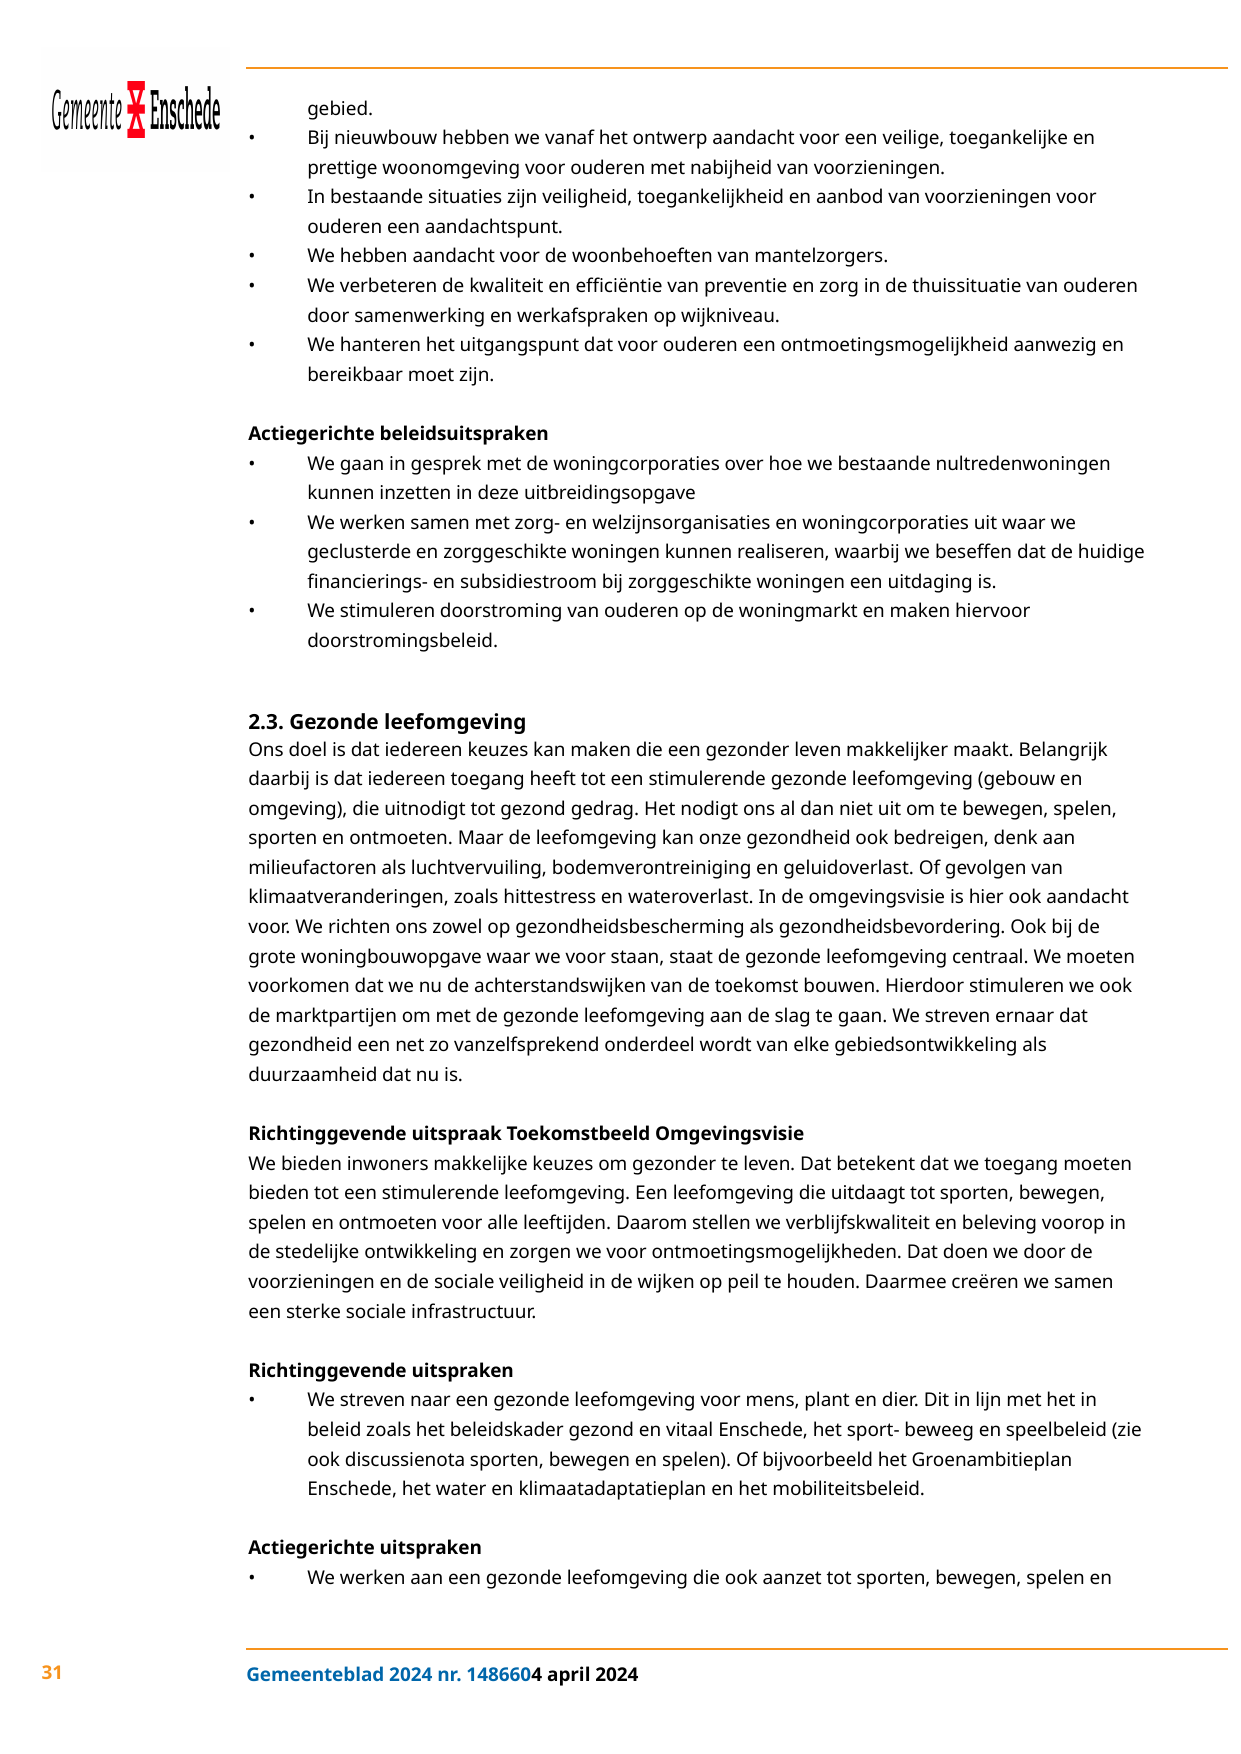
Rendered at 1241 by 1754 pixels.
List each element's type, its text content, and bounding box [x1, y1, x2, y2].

list We streven naar een gezonde leefomgeving voor mens, plant en dier. Dit in lijn met het in beleid zoals het beleidskader gezond en vitaal Enschede, het sport- beweeg en speelbeleid (zie ook discussienota sporten, bewegen en spelen). Of bijvoorbeeld het Groenambitieplan Enschede, het water en klimaatadaptatieplan en het mobiliteitsbeleid. [248, 1387, 1152, 1501]
list We werken aan een gezonde leefomgeving die ook aanzet tot sporten, bewegen, spelen en [248, 1564, 1152, 1590]
text Actiegerichte uitspraken [248, 1534, 1152, 1560]
list We hanteren het uitgangspunt dat voor ouderen een ontmoetingsmogelijkheid aanwezig en bereikbaar moet zijn. [248, 331, 1152, 387]
text Ons doel is dat iedereen keuzes kan maken die een gezonder leven makkelijker maakt. Belangrijk daarbij is dat iedereen toegang heeft tot een stimulerende gezonde leefomgeving (gebouw en omgeving), die uitnodigt tot gezond gedrag. Het nodigt ons al dan niet uit om te bewegen, spelen, sporten en ontmoeten. Maar de leefomgeving kan onze gezondheid ook bedreigen, denk aan milieufactoren als luchtvervuiling, bodemverontreiniging en geluidoverlast. Of gevolgen van klimaatveranderingen, zoals hittestress en wateroverlast. In de omgevingsvisie is hier ook aandacht voor. We richten ons zowel op gezondheidsbescherming als gezondheidsbevordering. Ook bij de grote woningbouwopgave waar we voor staan, staat de gezonde leefomgeving centraal. We moeten voorkomen dat we nu de achterstandswijken van de toekomst bouwen. Hierdoor stimuleren we ook de marktpartijen om met de gezonde leefomgeving aan de slag te gaan. We streven ernaar dat gezondheid een net zo vanzelfsprekend onderdeel wordt van elke gebiedsontwikkeling als duurzaamheid dat nu is. [248, 736, 1152, 1087]
text Richtinggevende uitspraken [248, 1357, 1152, 1383]
list In bestaande situaties zijn veiligheid, toegankelijkheid en aanbod van voorzieningen voor ouderen een aandachtspunt. [248, 183, 1152, 239]
list gebied. [248, 95, 1152, 121]
picture [41, 47, 231, 172]
list We stimuleren doorstroming van ouderen op de woningmarkt en maken hiervoor doorstromingsbeleid. [248, 598, 1152, 653]
text 2.3. Gezonde leefomgeving [248, 707, 1152, 736]
list We hebben aandacht voor de woonbehoeften van mantelzorgers. [248, 243, 1152, 268]
list Bij nieuwbouw hebben we vanaf het ontwerp aandacht voor een veilige, toegankelijke en prettige woonomgeving voor ouderen met nabijheid van voorzieningen. [248, 124, 1152, 180]
text We bieden inwoners makkelijke keuzes om gezonder te leven. Dat betekent dat we toegang moeten bieden tot een stimulerende leefomgeving. Een leefomgeving die uitdaagt tot sporten, bewegen, spelen en ontmoeten voor alle leeftijden. Daarom stellen we verblijfskwaliteit en beleving voorop in de stedelijke ontwikkeling en zorgen we voor ontmoetingsmogelijkheden. Dat doen we door de voorzieningen en de sociale veiligheid in de wijken op peil te houden. Daarmee creëren we samen een sterke sociale infrastructuur. [248, 1150, 1152, 1323]
text Actiegerichte beleidsuitspraken [248, 420, 1152, 446]
list We verbeteren de kwaliteit en efficiëntie van preventie en zorg in de thuissituatie van ouderen door samenwerking en werkafspraken op wijkniveau. [248, 272, 1152, 328]
list We werken samen met zorg- en welzijnsorganisaties en woningcorporaties uit waar we geclusterde en zorggeschikte woningen kunnen realiseren, waarbij we beseffen dat de huidige financierings- en subsidiestroom bij zorggeschikte woningen een uitdaging is. [248, 509, 1152, 594]
list We gaan in gesprek met de woningcorporaties over hoe we bestaande nultredenwoningen kunnen inzetten in deze uitbreidingsopgave [248, 450, 1152, 505]
text Richtinggevende uitspraak Toekomstbeeld Omgevingsvisie [248, 1120, 1152, 1146]
